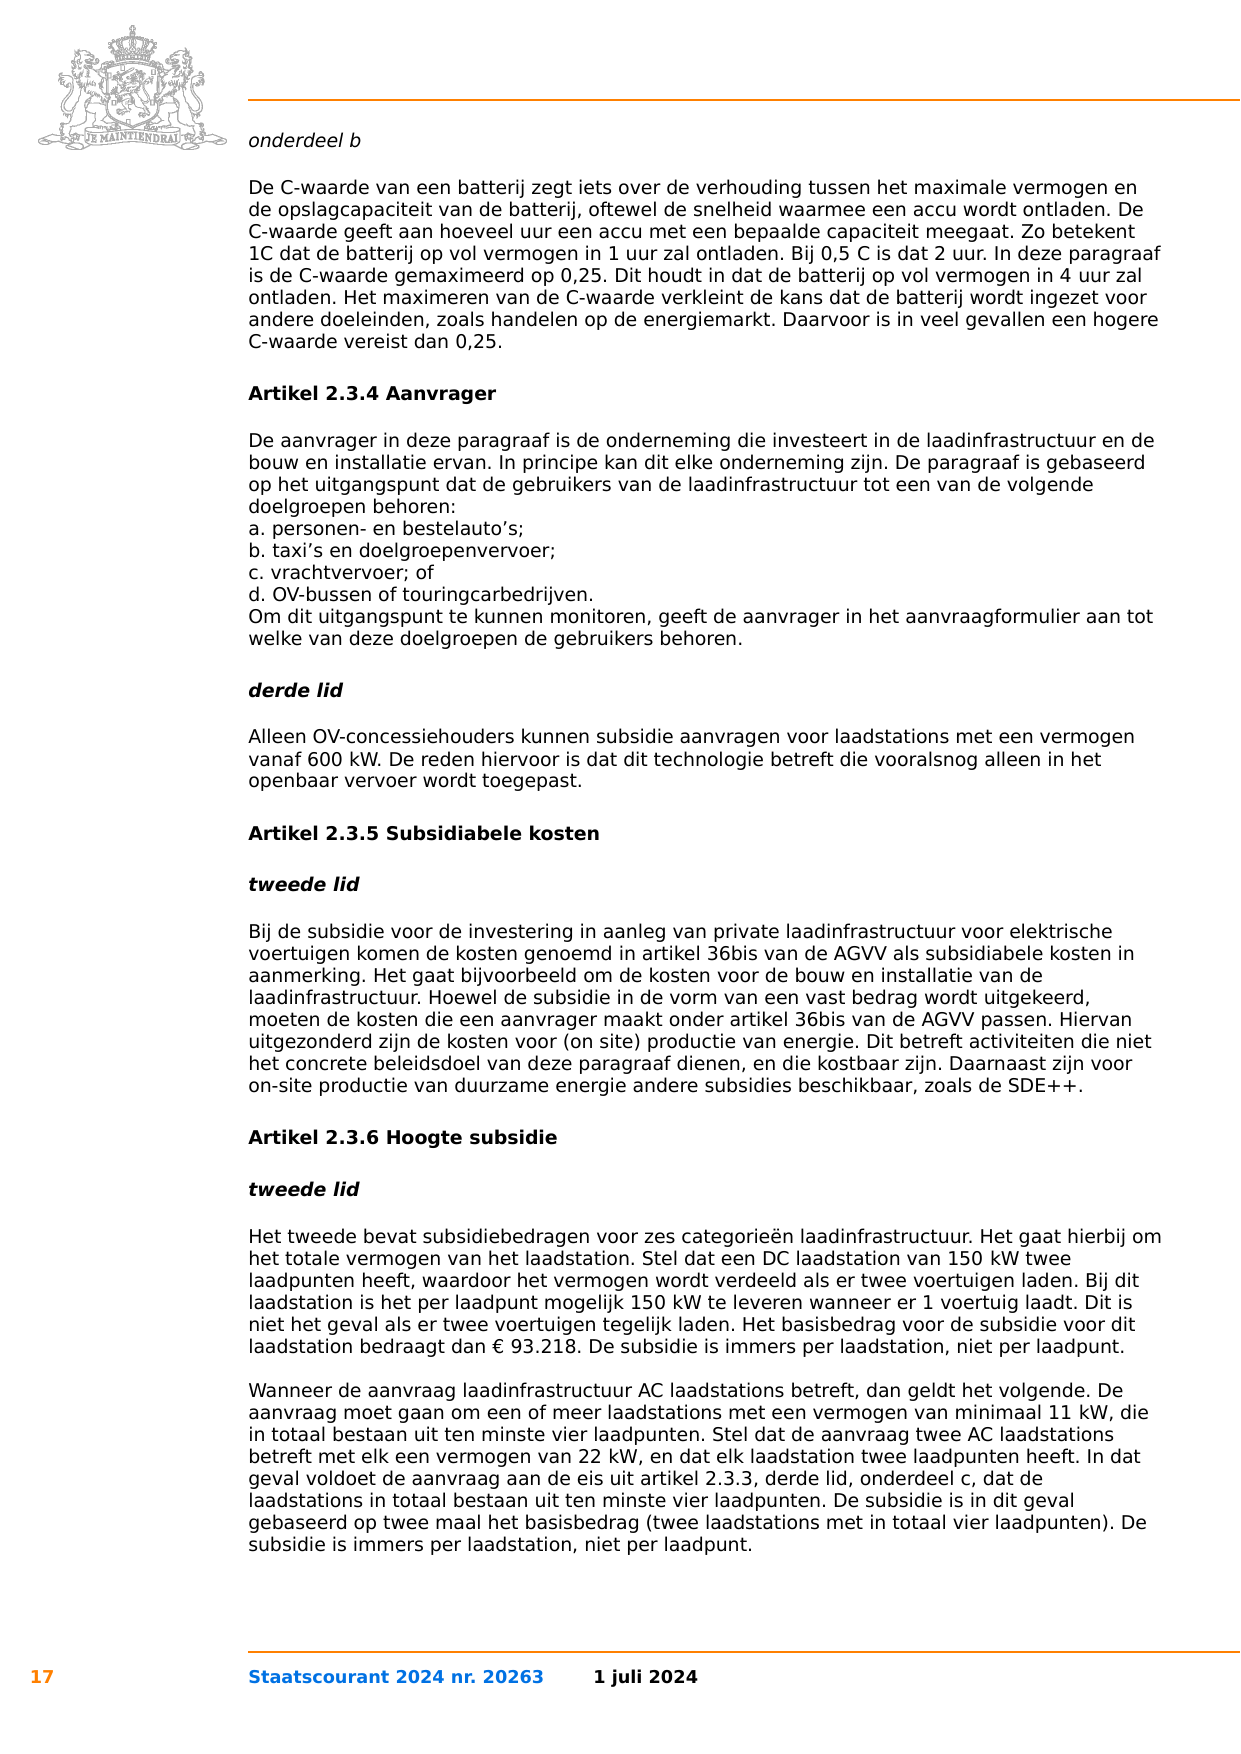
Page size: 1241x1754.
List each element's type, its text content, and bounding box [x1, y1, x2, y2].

text c. vrachtvervoer; of [248, 562, 1163, 583]
picture [38, 25, 227, 150]
text Alleen OV-concessiehouders kunnen subsidie aanvragen voor laadstations met een vermogen vanaf 600 kW. De reden hiervoor is dat dit technologie betreft die vooralsnog alleen in het openbaar vervoer wordt toegepast. [248, 726, 1163, 792]
text Bij de subsidie voor de investering in aanleg van private laadinfrastructuur voor elektrische voertuigen komen de kosten genoemd in artikel 36bis van de AGVV als subsidiabele kosten in aanmerking. Het gaat bijvoorbeeld om de kosten voor de bouw en installatie van de laadinfrastructuur. Hoewel de subsidie in de vorm van een vast bedrag wordt uitgekeerd, moeten de kosten die een aanvrager maakt onder artikel 36bis van de AGVV passen. Hiervan uitgezonderd zijn de kosten voor (on site) productie van energie. Dit betreft activiteiten die niet het concrete beleidsdoel van deze paragraaf dienen, en die kostbaar zijn. Daarnaast zijn voor on-site productie van duurzame energie andere subsidies beschikbaar, zoals de SDE++. [248, 921, 1163, 1097]
subtitle derde lid [248, 679, 1163, 701]
subtitle onderdeel b [248, 130, 1163, 152]
text a. personen- en bestelauto’s; [248, 518, 1163, 539]
subtitle tweede lid [248, 1179, 1163, 1201]
text Om dit uitgangspunt te kunnen monitoren, geeft de aanvrager in het aanvraagformulier aan tot welke van deze doelgroepen de gebruikers behoren. [248, 606, 1163, 649]
text d. OV-bussen of touringcarbedrijven. [248, 583, 1163, 606]
text De C-waarde van een batterij zegt iets over de verhouding tussen het maximale vermogen en de opslagcapaciteit van de batterij, oftewel de snelheid waarmee een accu wordt ontladen. De C-waarde geeft aan hoeveel uur een accu met een bepaalde capaciteit meegaat. Zo betekent 1C dat de batterij op vol vermogen in 1 uur zal ontladen. Bij 0,5 C is dat 2 uur. In deze paragraaf is de C-waarde gemaximeerd op 0,25. Dit houdt in dat de batterij op vol vermogen in 4 uur zal ontladen. Het maximeren van de C-waarde verkleint de kans dat de batterij wordt ingezet voor andere doeleinden, zoals handelen op de energiemarkt. Daarvoor is in veel gevallen een hogere C-waarde vereist dan 0,25. [248, 177, 1163, 353]
subtitle Artikel 2.3.4 Aanvrager [248, 383, 1163, 405]
text De aanvrager in deze paragraaf is de onderneming die investeert in de laadinfrastructuur en de bouw en installatie ervan. In principe kan dit elke onderneming zijn. De paragraaf is gebaseerd op het uitgangspunt dat de gebruikers van de laadinfrastructuur tot een van de volgende doelgroepen behoren: [248, 430, 1163, 518]
text Wanneer de aanvraag laadinfrastructuur AC laadstations betreft, dan geldt het volgende. De aanvraag moet gaan om een of meer laadstations met een vermogen van minimaal 11 kW, die in totaal bestaan uit ten minste vier laadpunten. Stel dat de aanvraag twee AC laadstations betreft met elk een vermogen van 22 kW, en dat elk laadstation twee laadpunten heeft. In dat geval voldoet de aanvraag aan de eis uit artikel 2.3.3, derde lid, onderdeel c, dat de laadstations in totaal bestaan uit ten minste vier laadpunten. De subsidie is in dit geval gebaseerd op twee maal het basisbedrag (twee laadstations met in totaal vier laadpunten). De subsidie is immers per laadstation, niet per laadpunt. [248, 1380, 1163, 1556]
text b. taxi’s en doelgroepenvervoer; [248, 539, 1163, 562]
subtitle Artikel 2.3.6 Hoogte subsidie [248, 1127, 1163, 1149]
subtitle Artikel 2.3.5 Subsidiabele kosten [248, 822, 1163, 844]
text Het tweede bevat subsidiebedragen voor zes categorieën laadinfrastructuur. Het gaat hierbij om het totale vermogen van het laadstation. Stel dat een DC laadstation van 150 kW twee laadpunten heeft, waardoor het vermogen wordt verdeeld als er twee voertuigen laden. Bij dit laadstation is het per laadpunt mogelijk 150 kW te leveren wanneer er 1 voertuig laadt. Dit is niet het geval als er twee voertuigen tegelijk laden. Het basisbedrag voor de subsidie voor dit laadstation bedraagt dan € 93.218. De subsidie is immers per laadstation, niet per laadpunt. [248, 1226, 1163, 1358]
subtitle tweede lid [248, 874, 1163, 896]
